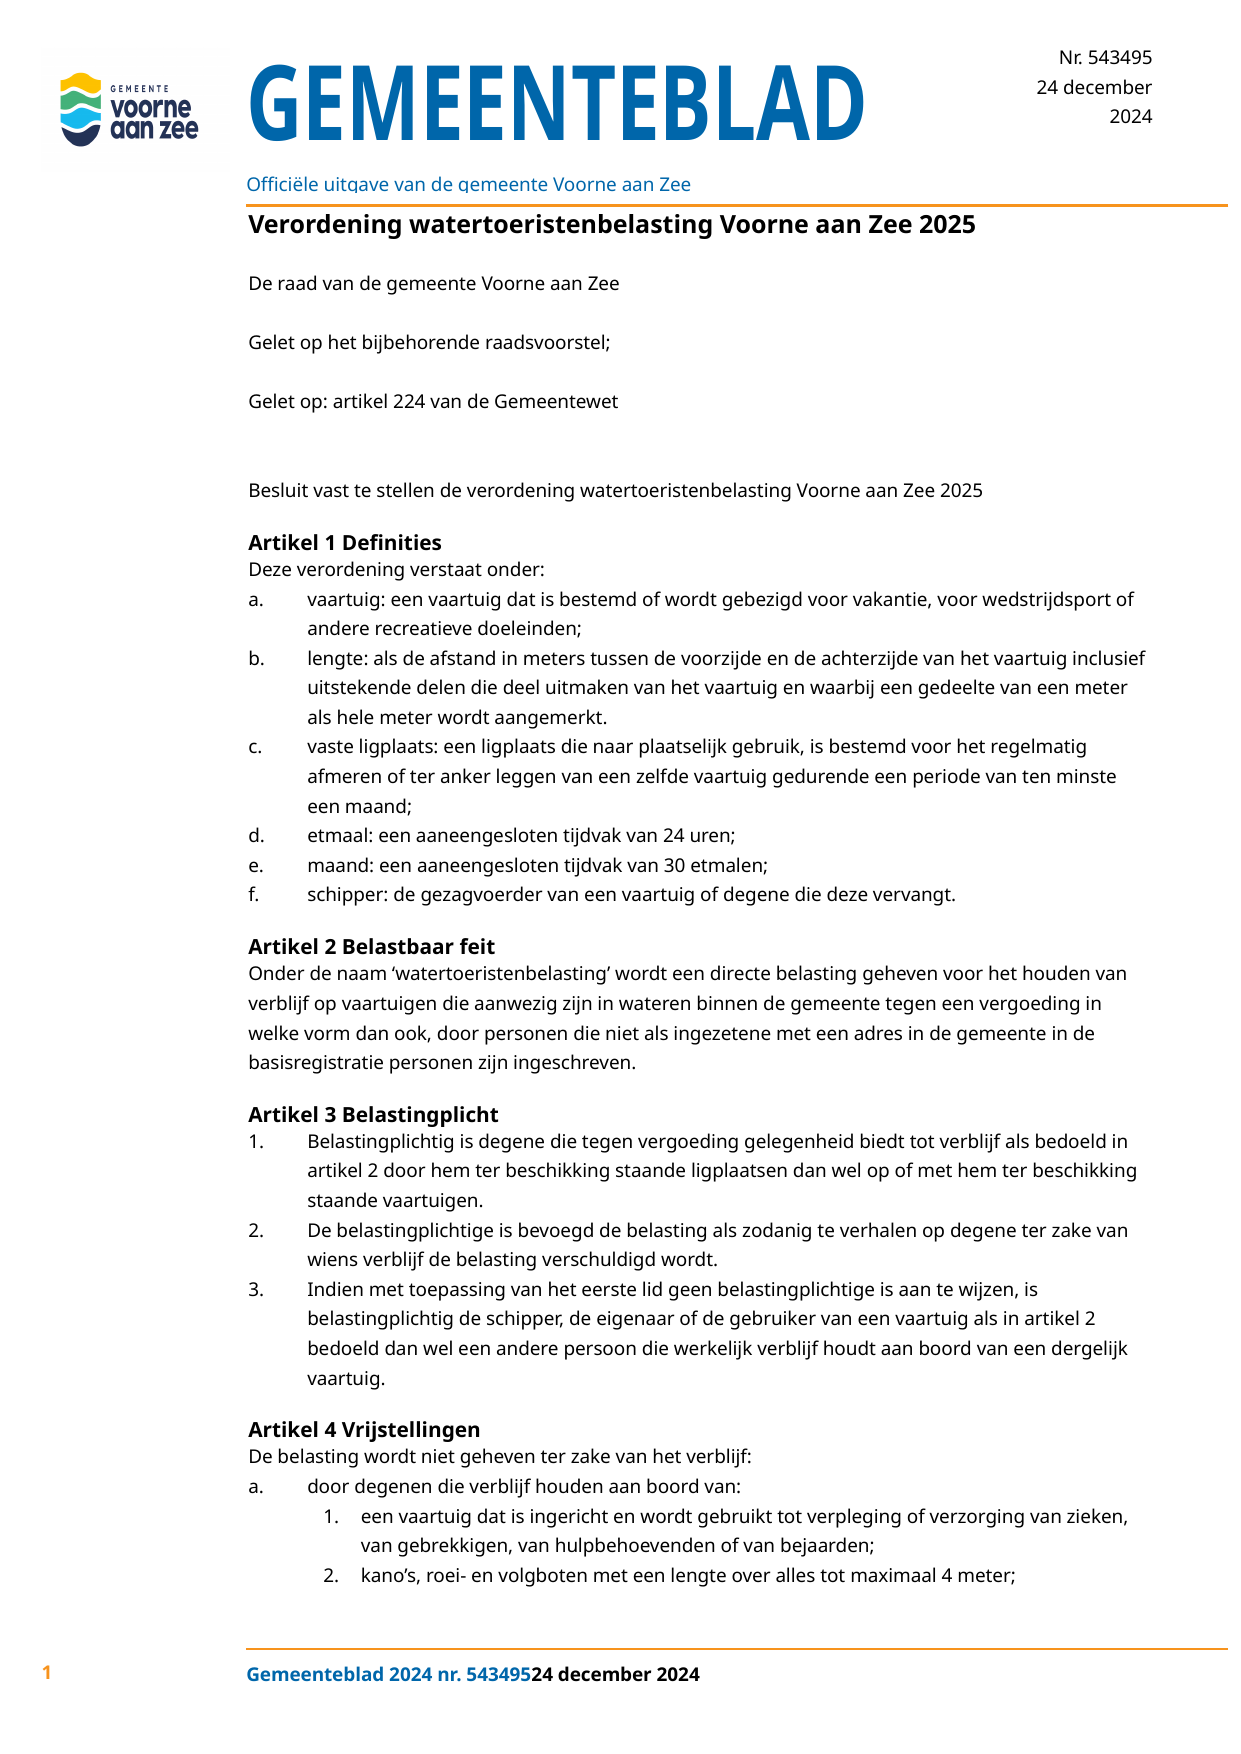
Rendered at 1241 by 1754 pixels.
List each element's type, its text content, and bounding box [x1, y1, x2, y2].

list vaartuig: een vaartuig dat is bestemd of wordt gebezigd voor vakantie, voor wedstrijdsport of andere recreatieve doeleinden; [248, 586, 1152, 641]
text Onder de naam ‘watertoeristenbelasting’ wordt een directe belasting geheven voor het houden van verblijf op vaartuigen die aanwezig zijn in wateren binnen de gemeente tegen een vergoeding in welke vorm dan ook, door personen die niet als ingezetene met een adres in de gemeente in de basisregistratie personen zijn ingeschreven. [248, 961, 1152, 1075]
list door degenen die verblijf houden aan boord van: [248, 1473, 1152, 1499]
text Artikel 3 Belastingplicht [248, 1100, 1152, 1128]
text Deze verordening verstaat onder: [248, 556, 1152, 582]
picture [41, 47, 231, 172]
list een vaartuig dat is ingericht en wordt gebruikt tot verpleging of verzorging van zieken, van gebrekkigen, van hulpbehoevenden of van bejaarden; [323, 1503, 1152, 1558]
list etmaal: een aaneengesloten tijdvak van 24 uren; [248, 822, 1152, 848]
list kano’s, roei- en volgboten met een lengte over alles tot maximaal 4 meter; [323, 1562, 1152, 1588]
text Artikel 4 Vrijstellingen [248, 1415, 1152, 1444]
text Gelet op het bijbehorende raadsvoorstel; [248, 329, 1152, 355]
list De belastingplichtige is bevoegd de belasting als zodanig te verhalen op degene ter zake van wiens verblijf de belasting verschuldigd wordt. [248, 1217, 1152, 1272]
list maand: een aaneengesloten tijdvak van 30 etmalen; [248, 852, 1152, 878]
list Belastingplichtig is degene die tegen vergoeding gelegenheid biedt tot verblijf als bedoeld in artikel 2 door hem ter beschikking staande ligplaatsen dan wel op of met hem ter beschikking staande vaartuigen. [248, 1128, 1152, 1213]
list lengte: als de afstand in meters tussen de voorzijde en de achterzijde van het vaartuig inclusief uitstekende delen die deel uitmaken van het vaartuig en waarbij een gedeelte van een meter als hele meter wordt aangemerkt. [248, 645, 1152, 730]
list vaste ligplaats: een ligplaats die naar plaatselijk gebruik, is bestemd voor het regelmatig afmeren of ter anker leggen van een zelfde vaartuig gedurende een periode van ten minste een maand; [248, 734, 1152, 819]
text Artikel 1 Definities [248, 528, 1152, 556]
list Indien met toepassing van het eerste lid geen belastingplichtige is aan te wijzen, is belastingplichtig de schipper, de eigenaar of de gebruiker van een vaartuig als in artikel 2 bedoeld dan wel een andere persoon die werkelijk verblijf houdt aan boord van een dergelijk vaartuig. [248, 1276, 1152, 1391]
list schipper: de gezagvoerder van een vaartuig of degene die deze vervangt. [248, 882, 1152, 907]
text De raad van de gemeente Voorne aan Zee [248, 270, 1152, 296]
text Verordening watertoeristenbelasting Voorne aan Zee 2025 [248, 207, 1152, 241]
text Besluit vast te stellen de verordening watertoeristenbelasting Voorne aan Zee 2025 [248, 477, 1152, 503]
text Gelet op: artikel 224 van de Gemeentewet [248, 389, 1152, 414]
text Artikel 2 Belastbaar feit [248, 932, 1152, 961]
text De belasting wordt niet geheven ter zake van het verblijf: [248, 1444, 1152, 1469]
